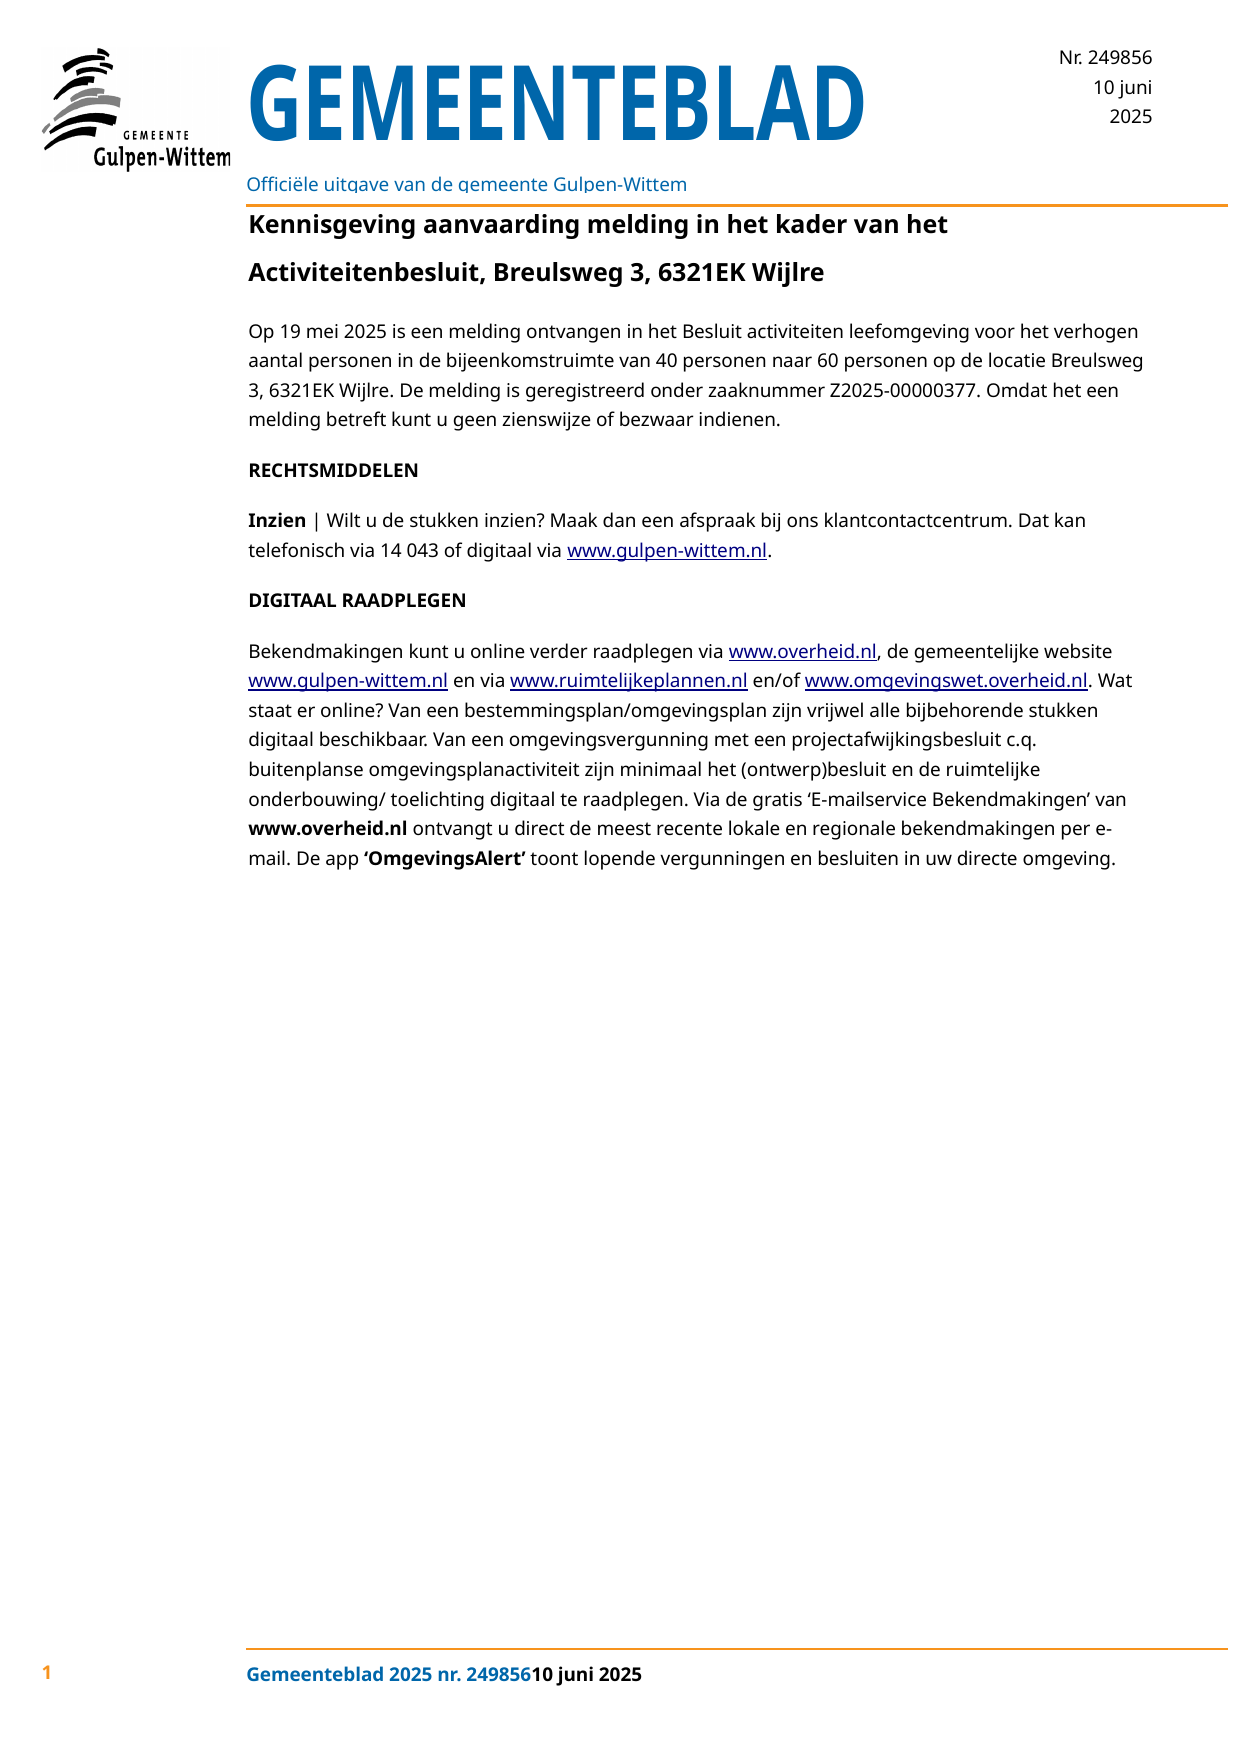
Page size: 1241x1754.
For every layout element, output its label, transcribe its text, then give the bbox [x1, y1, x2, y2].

picture [41, 47, 231, 172]
text Bekendmakingen kunt u online verder raadplegen via www.overheid.nl, de gemeentelijke website www.gulpen-wittem.nl en via www.ruimtelijkeplannen.nl en/of www.omgevingswet.overheid.nl. Wat staat er online? Van een bestemmingsplan/omgevingsplan zijn vrijwel alle bijbehorende stukken digitaal beschikbaar. Van een omgevingsvergunning met een projectafwijkingsbesluit c.q. buitenplanse omgevingsplanactiviteit zijn minimaal het (ontwerp)besluit en de ruimtelijke onderbouwing/ toelichting digitaal te raadplegen. Via de gratis ‘E-mailservice Bekendmakingen’ van www.overheid.nl ontvangt u direct de meest recente lokale en regionale bekendmakingen per e-mail. De app ‘OmgevingsAlert’ toont lopende vergunningen en besluiten in uw directe omgeving. [248, 638, 1152, 871]
text DIGITAAL RAADPLEGEN [248, 587, 1152, 613]
text Kennisgeving aanvaarding melding in het kader van het Activiteitenbesluit, Breulsweg 3, 6321EK Wijlre [248, 207, 1152, 288]
text RECHTSMIDDELEN [248, 457, 1152, 483]
text Op 19 mei 2025 is een melding ontvangen in het Besluit activiteiten leefomgeving voor het verhogen aantal personen in de bijeenkomstruimte van 40 personen naar 60 personen op de locatie Breulsweg 3, 6321EK Wijlre. De melding is geregistreerd onder zaaknummer Z2025-00000377. Omdat het een melding betreft kunt u geen zienswijze of bezwaar indienen. [248, 318, 1152, 432]
text Inzien | Wilt u de stukken inzien? Maak dan een afspraak bij ons klantcontactcentrum. Dat kan telefonisch via 14 043 of digitaal via www.gulpen-wittem.nl. [248, 507, 1152, 563]
